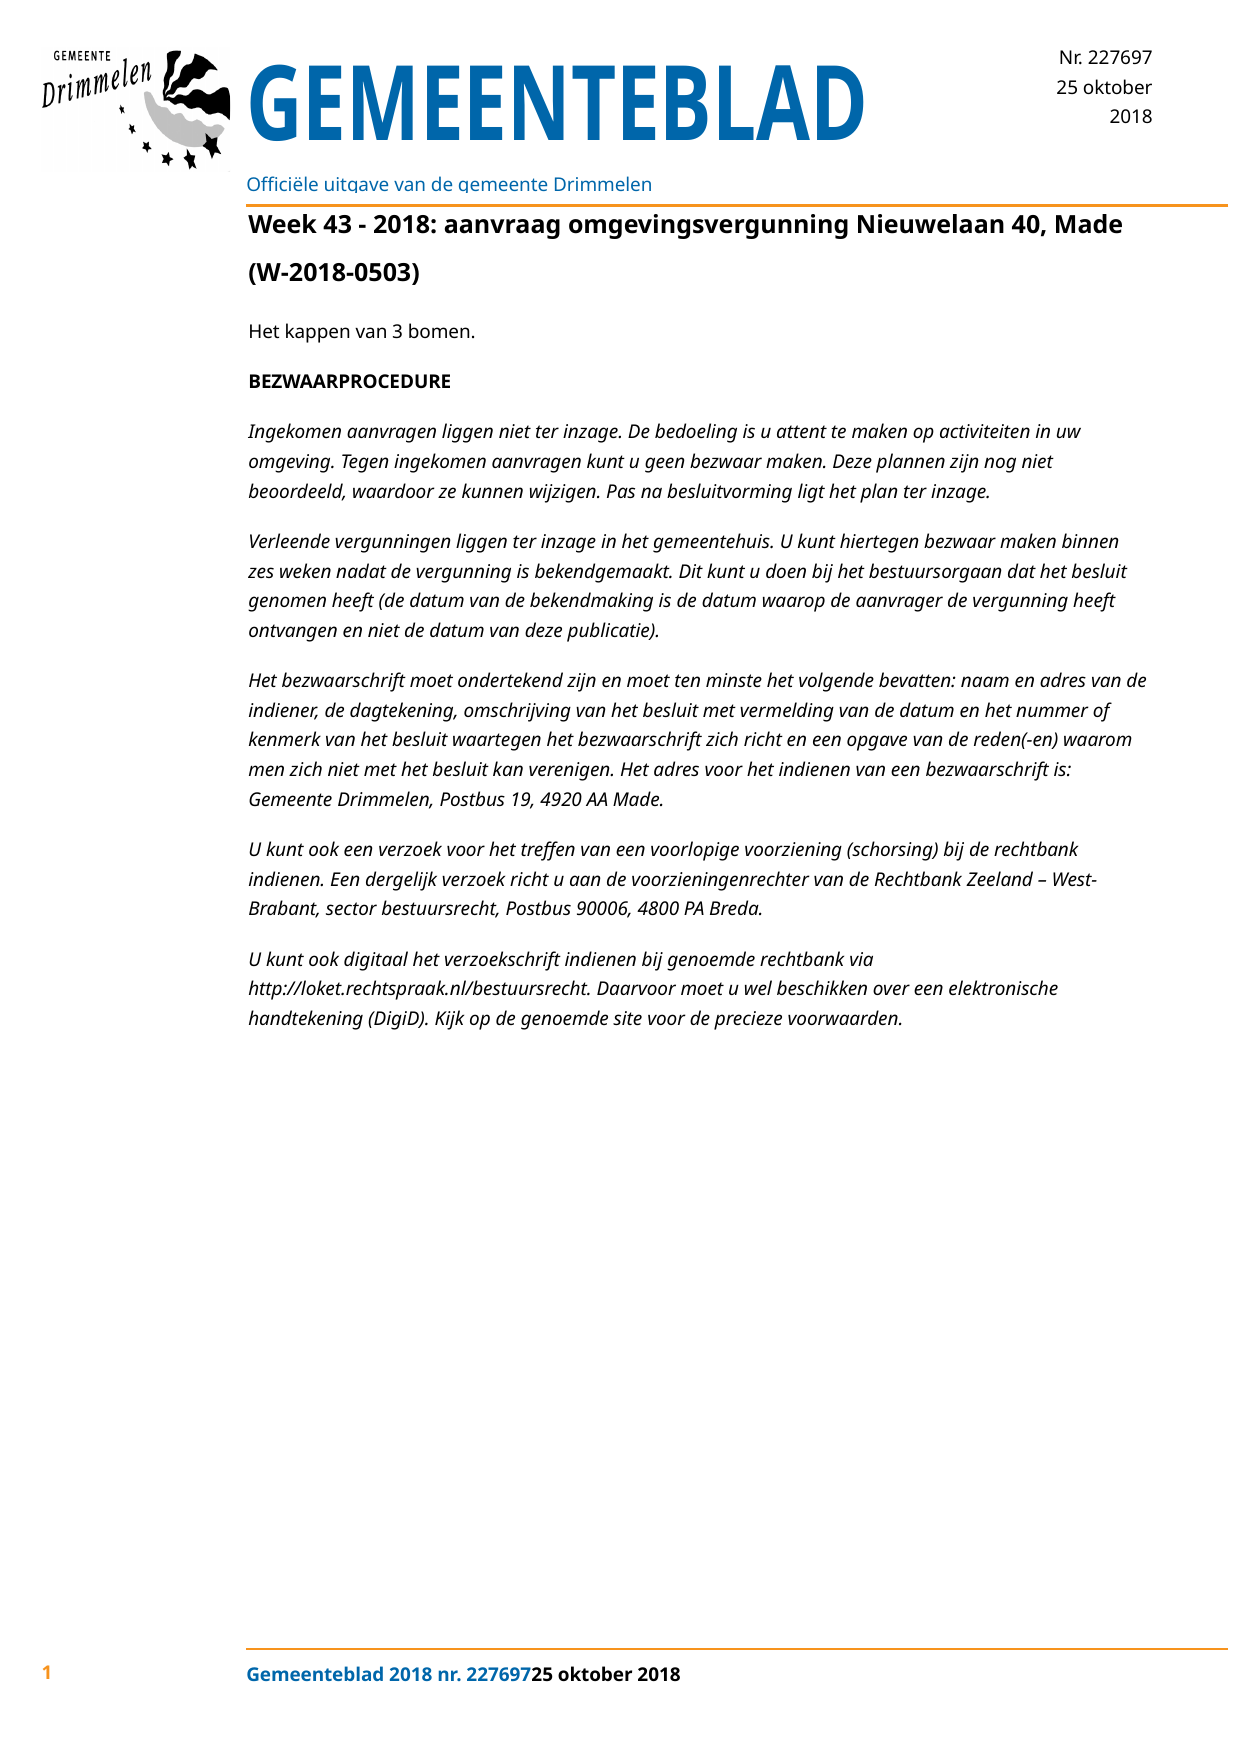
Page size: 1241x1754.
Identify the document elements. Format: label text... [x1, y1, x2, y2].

text Het bezwaarschrift moet ondertekend zijn en moet ten minste het volgende bevatten: naam en adres van de indiener, de dagtekening, omschrijving van het besluit met vermelding van de datum en het nummer of kenmerk van het besluit waartegen het bezwaarschrift zich richt en een opgave van de reden(-en) waarom men zich niet met het besluit kan verenigen. Het adres voor het indienen van een bezwaarschrift is: Gemeente Drimmelen, Postbus 19, 4920 AA Made. [248, 667, 1152, 812]
text Verleende vergunningen liggen ter inzage in het gemeentehuis. U kunt hiertegen bezwaar maken binnen zes weken nadat de vergunning is bekendgemaakt. Dit kunt u doen bij het bestuursorgaan dat het besluit genomen heeft (de datum van de bekendmaking is de datum waarop de aanvrager de vergunning heeft ontvangen en niet de datum van deze publicatie). [248, 528, 1152, 643]
picture [41, 47, 231, 172]
text U kunt ook een verzoek voor het treffen van een voorlopige voorziening (schorsing) bij de rechtbank indienen. Een dergelijk verzoek richt u aan de voorzieningenrechter van de Rechtbank Zeeland – West-Brabant, sector bestuursrecht, Postbus 90006, 4800 PA Breda. [248, 836, 1152, 921]
text Het kappen van 3 bomen. [248, 318, 1152, 344]
text U kunt ook digitaal het verzoekschrift indienen bij genoemde rechtbank via http://loket.rechtspraak.nl/bestuursrecht. Daarvoor moet u wel beschikken over een elektronische handtekening (DigiD). Kijk op de genoemde site voor de precieze voorwaarden. [248, 946, 1152, 1031]
text Week 43 - 2018: aanvraag omgevingsvergunning Nieuwelaan 40, Made (W-2018-0503) [248, 207, 1152, 288]
text BEZWAARPROCEDURE [248, 368, 1152, 394]
text Ingekomen aanvragen liggen niet ter inzage. De bedoeling is u attent te maken op activiteiten in uw omgeving. Tegen ingekomen aanvragen kunt u geen bezwaar maken. Deze plannen zijn nog niet beoordeeld, waardoor ze kunnen wijzigen. Pas na besluitvorming ligt het plan ter inzage. [248, 419, 1152, 504]
